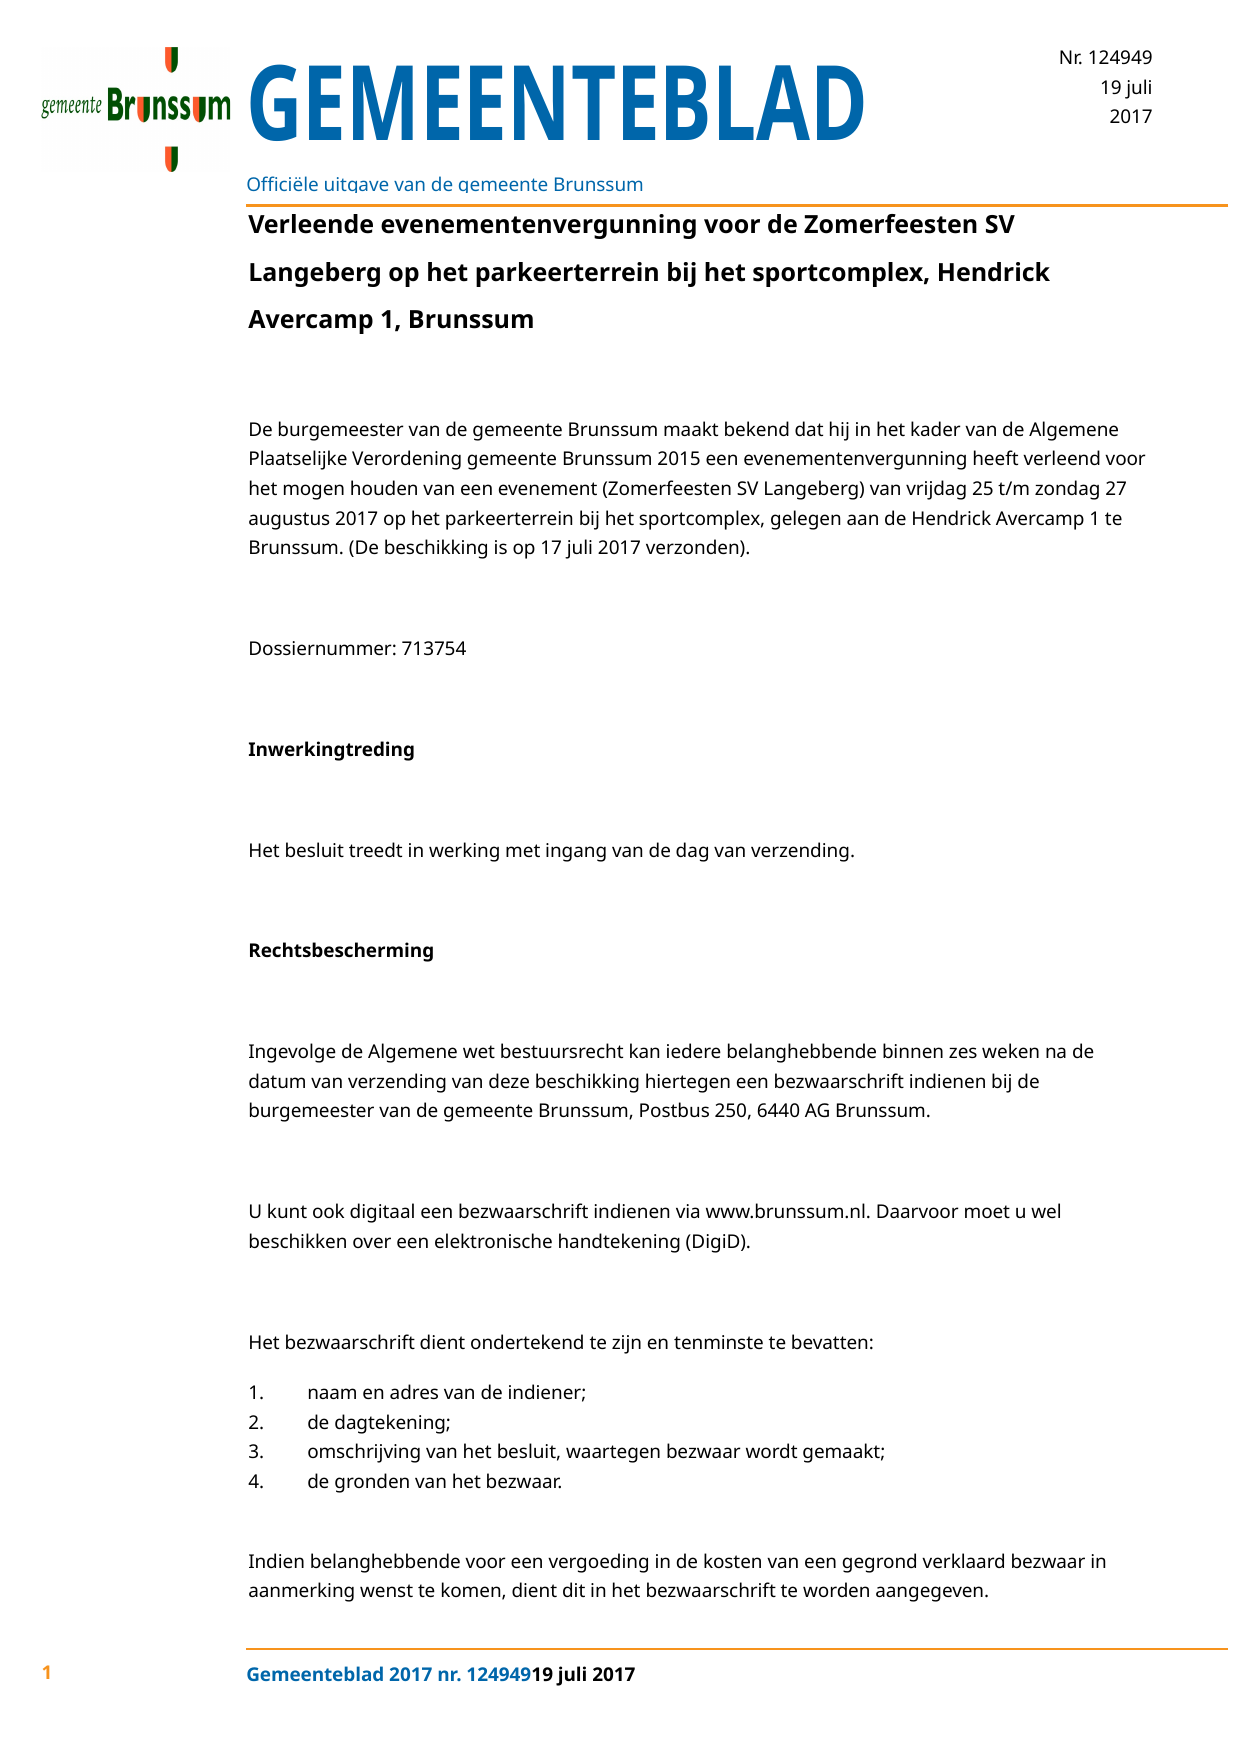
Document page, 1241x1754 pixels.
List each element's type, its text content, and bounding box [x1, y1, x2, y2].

list naam en adres van de indiener; [248, 1379, 1152, 1405]
text Het besluit treedt in werking met ingang van de dag van verzending. [248, 837, 1152, 862]
text Dossiernummer: 713754 [248, 635, 1152, 661]
text Het bezwaarschrift dient ondertekend te zijn en tenminste te bevatten: [248, 1329, 1152, 1354]
text Rechtsbescherming [248, 938, 1152, 963]
text Indien belanghebbende voor een vergoeding in de kosten van een gegrond verklaard bezwaar in aanmerking wenst te komen, dient dit in het bezwaarschrift te worden aangegeven. [248, 1548, 1152, 1603]
list de dagtekening; [248, 1409, 1152, 1434]
text U kunt ook digitaal een bezwaarschrift indienen via www.brunssum.nl. Daarvoor moet u wel beschikken over een elektronische handtekening (DigiD). [248, 1198, 1152, 1254]
list omschrijving van het besluit, waartegen bezwaar wordt gemaakt; [248, 1438, 1152, 1464]
text Ingevolge de Algemene wet bestuursrecht kan iedere belanghebbende binnen zes weken na de datum van verzending van deze beschikking hiertegen een bezwaarschrift indienen bij de burgemeester van de gemeente Brunssum, Postbus 250, 6440 AG Brunssum. [248, 1038, 1152, 1123]
text De burgemeester van de gemeente Brunssum maakt bekend dat hij in het kader van de Algemene Plaatselijke Verordening gemeente Brunssum 2015 een evenementenvergunning heeft verleend voor het mogen houden van een evenement (Zomerfeesten SV Langeberg) van vrijdag 25 t/m zondag 27 augustus 2017 op het parkeerterrein bij het sportcomplex, gelegen aan de Hendrick Avercamp 1 te Brunssum. (De beschikking is op 17 juli 2017 verzonden). [248, 416, 1152, 560]
text Inwerkingtreding [248, 736, 1152, 762]
text Verleende evenementenvergunning voor de Zomerfeesten SV Langeberg op het parkeerterrein bij het sportcomplex, Hendrick Avercamp 1, Brunssum [248, 207, 1152, 336]
list de gronden van het bezwaar. [248, 1468, 1152, 1494]
picture [41, 47, 231, 172]
